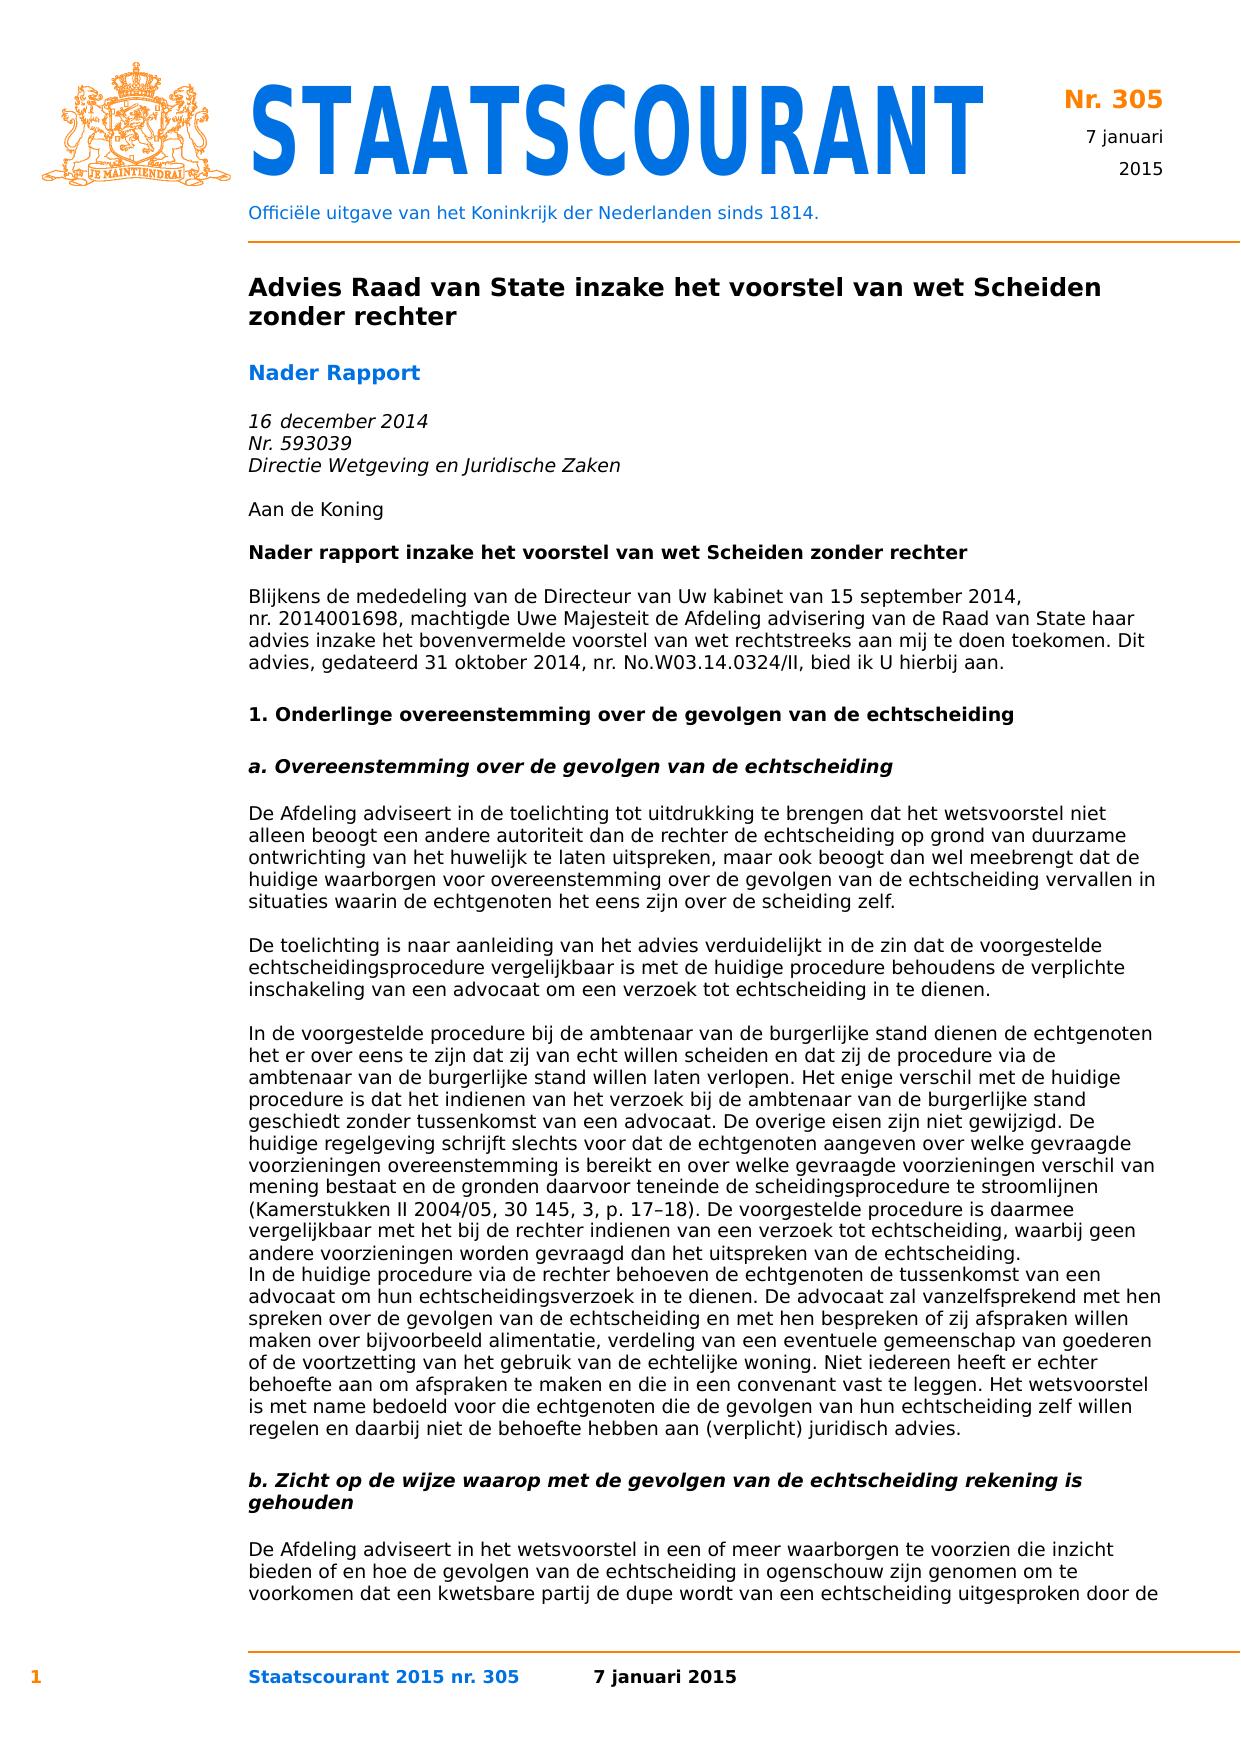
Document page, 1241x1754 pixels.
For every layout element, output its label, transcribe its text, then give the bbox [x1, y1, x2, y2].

subtitle Advies Raad van State inzake het voorstel van wet Scheiden zonder rechter [248, 273, 1163, 331]
subtitle Nader Rapport [248, 361, 1163, 386]
text De Afdeling adviseert in het wetsvoorstel in een of meer waarborgen te voorzien die inzicht bieden of en hoe de gevolgen van de echtscheiding in ogenschouw zijn genomen om te voorkomen dat een kwetsbare partij de dupe wordt van een echtscheiding uitgesproken door de [248, 1539, 1163, 1605]
subtitle b. Zicht op de wijze waarop met de gevolgen van de echtscheiding rekening is gehouden [248, 1470, 1163, 1514]
table_header STAATSCOURANT [248, 62, 998, 203]
text In de huidige procedure via de rechter behoeven de echtgenoten de tussenkomst van een advocaat om hun echtscheidingsverzoek in te dienen. De advocaat zal vanzelfsprekend met hen spreken over de gevolgen van de echtscheiding en met hen bespreken of zij afspraken willen maken over bijvoorbeeld alimentatie, verdeling van een eventuele gemeenschap van goederen of de voortzetting van het gebruik van de echtelijke woning. Niet iedereen heeft er echter behoefte aan om afspraken te maken en die in een convenant vast te leggen. Het wetsvoorstel is met name bedoeld voor die echtgenoten die de gevolgen van hun echtscheiding zelf willen regelen en daarbij niet de behoefte hebben aan (verplicht) juridisch advies. [248, 1264, 1163, 1440]
picture [41, 62, 231, 186]
table_cell 7 januari [998, 121, 1240, 153]
text In de voorgestelde procedure bij de ambtenaar van de burgerlijke stand dienen de echtgenoten het er over eens te zijn dat zij van echt willen scheiden en dat zij de procedure via de ambtenaar van de burgerlijke stand willen laten verlopen. Het enige verschil met de huidige procedure is dat het indienen van het verzoek bij de ambtenaar van de burgerlijke stand geschiedt zonder tussenkomst van een advocaat. De overige eisen zijn niet gewijzigd. De huidige regelgeving schrijft slechts voor dat de echtgenoten aangeven over welke gevraagde voorzieningen overeenstemming is bereikt en over welke gevraagde voorzieningen verschil van mening bestaat en de gronden daarvoor teneinde de scheidingsprocedure te stroomlijnen (Kamerstukken II 2004/05, 30 145, 3, p. 17–18). De voorgestelde procedure is daarmee vergelijkbaar met het bij de rechter indienen van een verzoek tot echtscheiding, waarbij geen andere voorzieningen worden gevraagd dan het uitspreken van de echtscheiding. [248, 1023, 1163, 1264]
table_header Nr. 305 [998, 62, 1240, 121]
text De toelichting is naar aanleiding van het advies verduidelijkt in de zin dat de voorgestelde echtscheidingsprocedure vergelijkbaar is met de huidige procedure behoudens de verplichte inschakeling van een advocaat om een verzoek tot echtscheiding in te dienen. [248, 935, 1163, 1001]
text 16 december 2014 [248, 411, 1163, 433]
subtitle a. Overeenstemming over de gevolgen van de echtscheiding [248, 756, 1163, 778]
table_cell 2015 [998, 153, 1240, 203]
text Nader rapport inzake het voorstel van wet Scheiden zonder rechter [248, 542, 1163, 564]
text Nr. 593039 [248, 433, 1163, 454]
text Directie Wetgeving en Juridische Zaken [248, 454, 1163, 477]
text Blijkens de mededeling van de Directeur van Uw kabinet van 15 september 2014, nr. 2014001698, machtigde Uwe Majesteit de Afdeling advisering van de Raad van State haar advies inzake het bovenvermelde voorstel van wet rechtstreeks aan mij te doen toekomen. Dit advies, gedateerd 31 oktober 2014, nr. No.W03.14.0324/II, bied ik U hierbij aan. [248, 586, 1163, 674]
text Aan de Koning [248, 498, 1163, 520]
subtitle 1. Onderlinge overeenstemming over de gevolgen van de echtscheiding [248, 704, 1163, 726]
text De Afdeling adviseert in de toelichting tot uitdrukking te brengen dat het wetsvoorstel niet alleen beoogt een andere autoriteit dan de rechter de echtscheiding op grond van duurzame ontwrichting van het huwelijk te laten uitspreken, maar ook beoogt dan wel meebrengt dat de huidige waarborgen voor overeenstemming over de gevolgen van de echtscheiding vervallen in situaties waarin de echtgenoten het eens zijn over de scheiding zelf. [248, 803, 1163, 913]
table_cell Officiële uitgave van het Koninkrijk der Nederlanden sinds 1814. [248, 203, 1240, 241]
table_header [25, 62, 248, 241]
